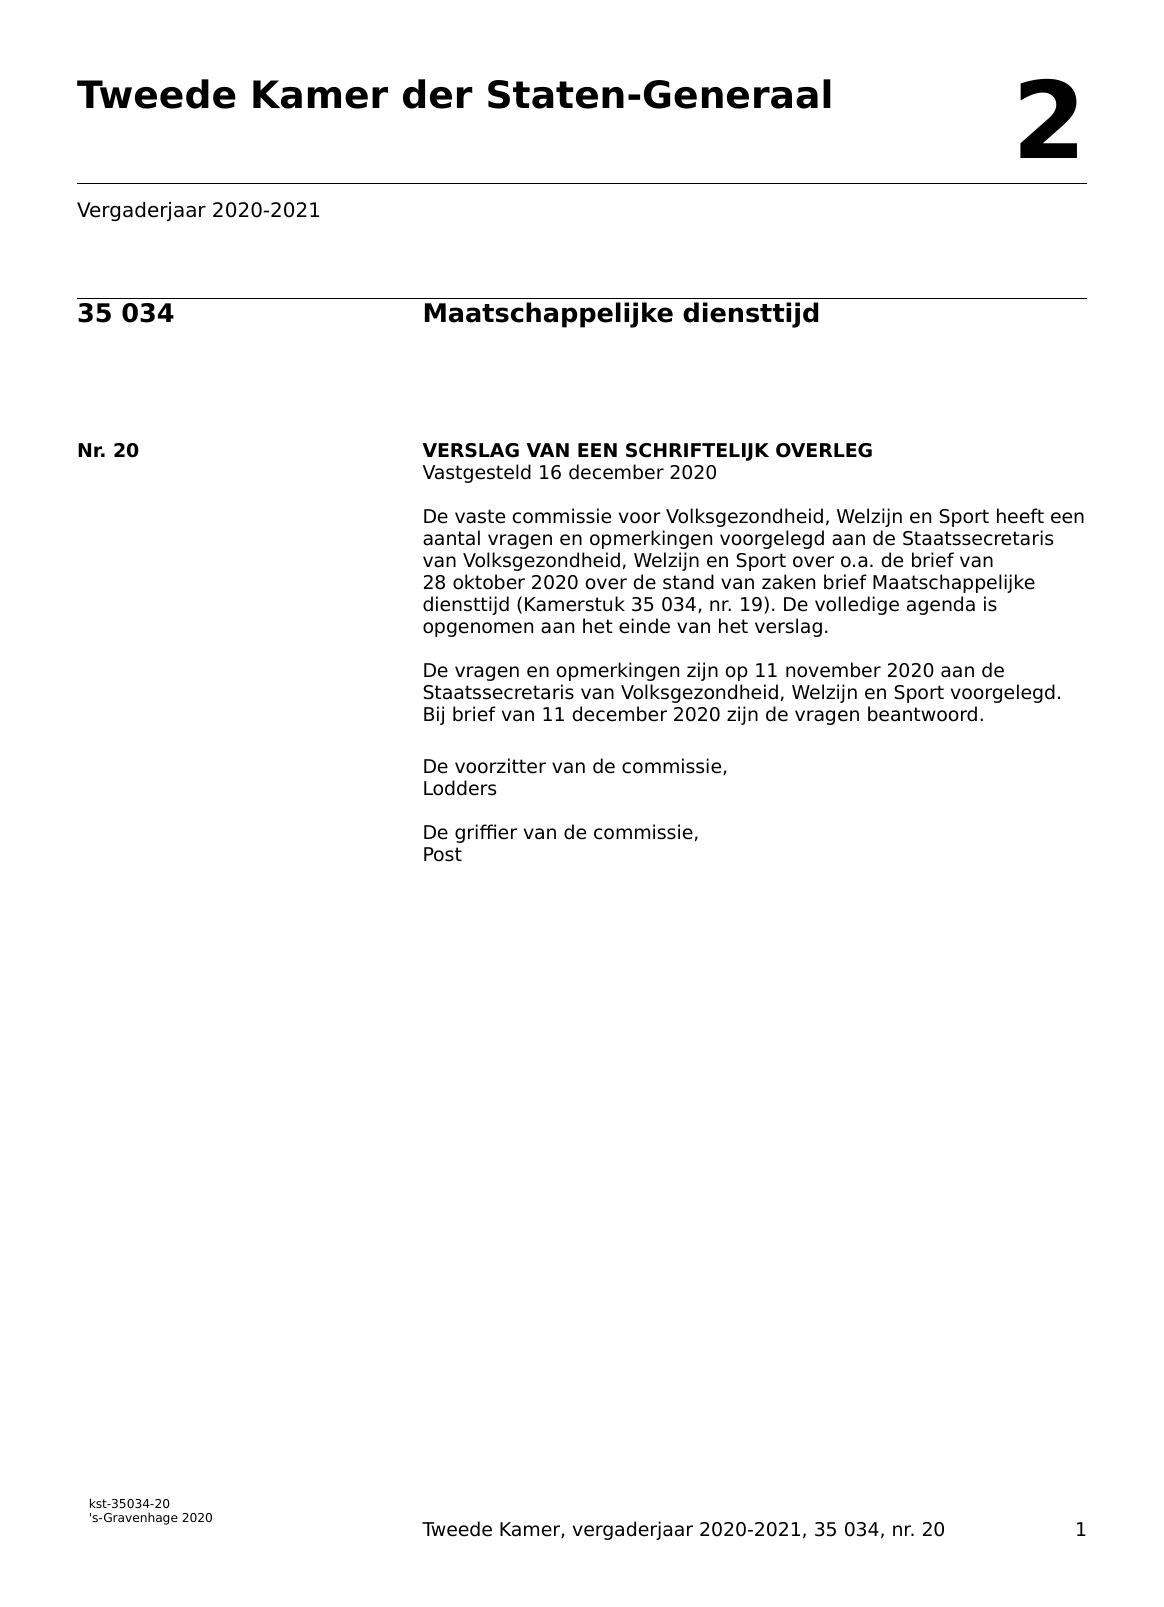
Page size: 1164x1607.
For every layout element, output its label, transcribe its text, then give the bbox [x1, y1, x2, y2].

text De griffier van de commissie, Post [422, 822, 1087, 866]
subtitle Nr. 20 VERSLAG VAN EEN SCHRIFTELIJK OVERLEG [77, 440, 1087, 462]
text kst-35034-20 [88, 1497, 323, 1511]
text 's-Gravenhage 2020 [88, 1511, 323, 1525]
text De vaste commissie voor Volksgezondheid, Welzijn en Sport heeft een aantal vragen en opmerkingen voorgelegd aan de Staatssecretaris van Volksgezondheid, Welzijn en Sport over o.a. de brief van 28 oktober 2020 over de stand van zaken brief Maatschappelijke diensttijd (Kamerstuk 35 034, nr. 19). De volledige agenda is opgenomen aan het einde van het verslag. [422, 506, 1087, 638]
subtitle 35 034 Maatschappelijke diensttijd [77, 299, 1087, 329]
table_cell Vergaderjaar 2020-2021 [77, 184, 1087, 298]
text De vragen en opmerkingen zijn op 11 november 2020 aan de Staatssecretaris van Volksgezondheid, Welzijn en Sport voorgelegd. Bij brief van 11 december 2020 zijn de vragen beantwoord. [422, 660, 1087, 726]
table_header Tweede Kamer der Staten-Generaal [77, 59, 886, 183]
text Vastgesteld 16 december 2020 [422, 462, 1087, 484]
text De voorzitter van de commissie, Lodders [422, 756, 1087, 800]
table_header 2 [886, 59, 1087, 183]
